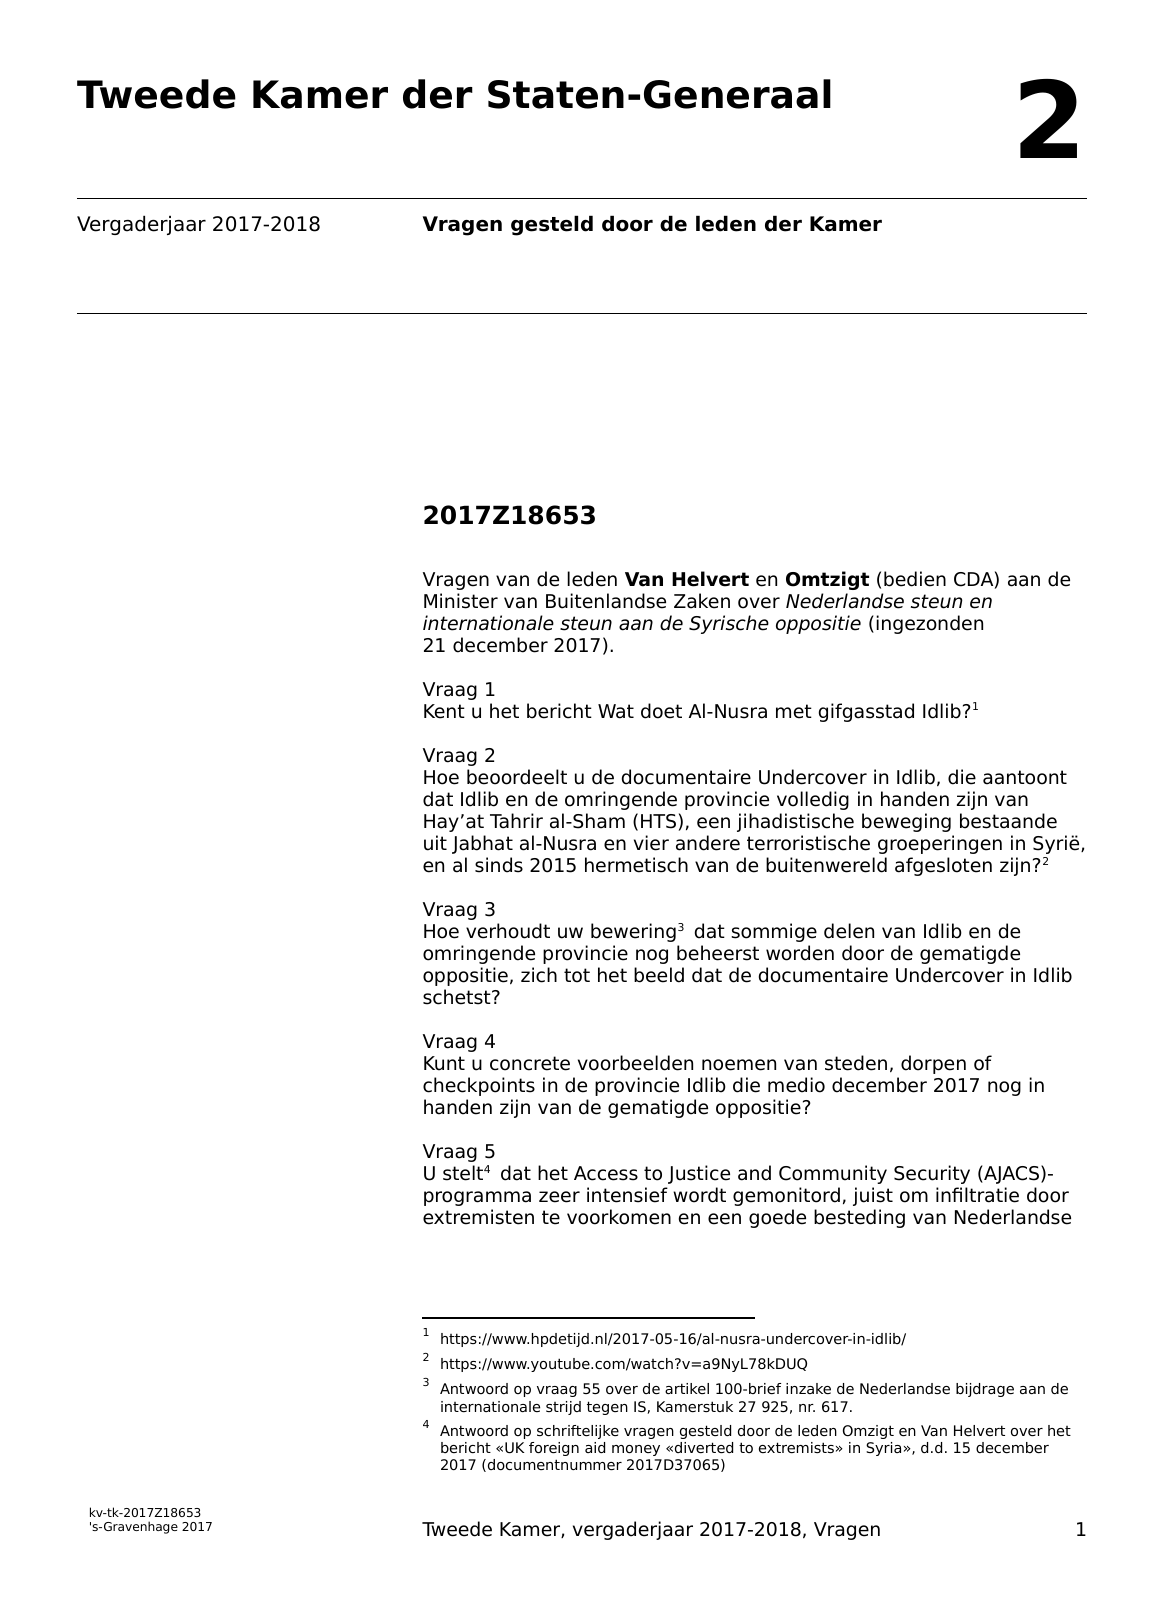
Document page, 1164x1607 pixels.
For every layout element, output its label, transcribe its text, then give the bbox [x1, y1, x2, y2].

text Antwoord op vraag 55 over de artikel 100-brief inzake de Nederlandse bijdrage aan de internationale strijd tegen IS, Kamerstuk 27 925, nr. 617. [422, 1377, 1087, 1416]
text Kent u het bericht Wat doet Al-Nusra met gifgasstad Idlib? [422, 701, 1087, 723]
text 2017Z18653 [422, 501, 1087, 531]
table_header 2 [886, 59, 1087, 198]
text Vraag 5 [422, 1141, 1087, 1163]
text Hoe beoordeelt u de documentaire Undercover in Idlib, die aantoont dat Idlib en de omringende provincie volledig in handen zijn van Hay’at Tahrir al-Sham (HTS), een jihadistische beweging bestaande uit Jabhat al-Nusra en vier andere terroristische groeperingen in Syrië, en al sinds 2015 hermetisch van de buitenwereld afgesloten zijn? [422, 767, 1087, 877]
text kv-tk-2017Z18653 [88, 1506, 323, 1520]
text U stelt dat het Access to Justice and Community Security (AJACS)-programma zeer intensief wordt gemonitord, juist om infiltratie door extremisten te voorkomen en een goede besteding van Nederlandse [422, 1163, 1087, 1229]
text Hoe verhoudt uw bewering dat sommige delen van Idlib en de omringende provincie nog beheerst worden door de gematigde oppositie, zich tot het beeld dat de documentaire Undercover in Idlib schetst? [422, 921, 1087, 1009]
text Vraag 2 [422, 745, 1087, 767]
text Kunt u concrete voorbeelden noemen van steden, dorpen of checkpoints in de provincie Idlib die medio december 2017 nog in handen zijn van de gematigde oppositie? [422, 1053, 1087, 1119]
text Vragen van de leden Van Helvert en Omtzigt (bedien CDA) aan de Minister van Buitenlandse Zaken over Nederlandse steun en internationale steun aan de Syrische oppositie (ingezonden 21 december 2017). [422, 569, 1087, 657]
text Vraag 1 [422, 679, 1087, 701]
table_cell Vragen gesteld door de leden der Kamer [422, 199, 1087, 313]
text Vraag 4 [422, 1031, 1087, 1053]
text Vraag 3 [422, 899, 1087, 921]
text https://www.hpdetijd.nl/2017-05-16/al-nusra-undercover-in-idlib/ [422, 1327, 1087, 1349]
table_cell Vergaderjaar 2017-2018 [77, 199, 422, 313]
text https://www.youtube.com/watch?v=a9NyL78kDUQ [422, 1352, 1087, 1374]
text 's-Gravenhage 2017 [88, 1520, 323, 1534]
text Antwoord op schriftelijke vragen gesteld door de leden Omzigt en Van Helvert over het bericht «UK foreign aid money «diverted to extremists» in Syria», d.d. 15 december 2017 (documentnummer 2017D37065) [422, 1418, 1087, 1474]
table_header Tweede Kamer der Staten-Generaal [77, 59, 886, 198]
